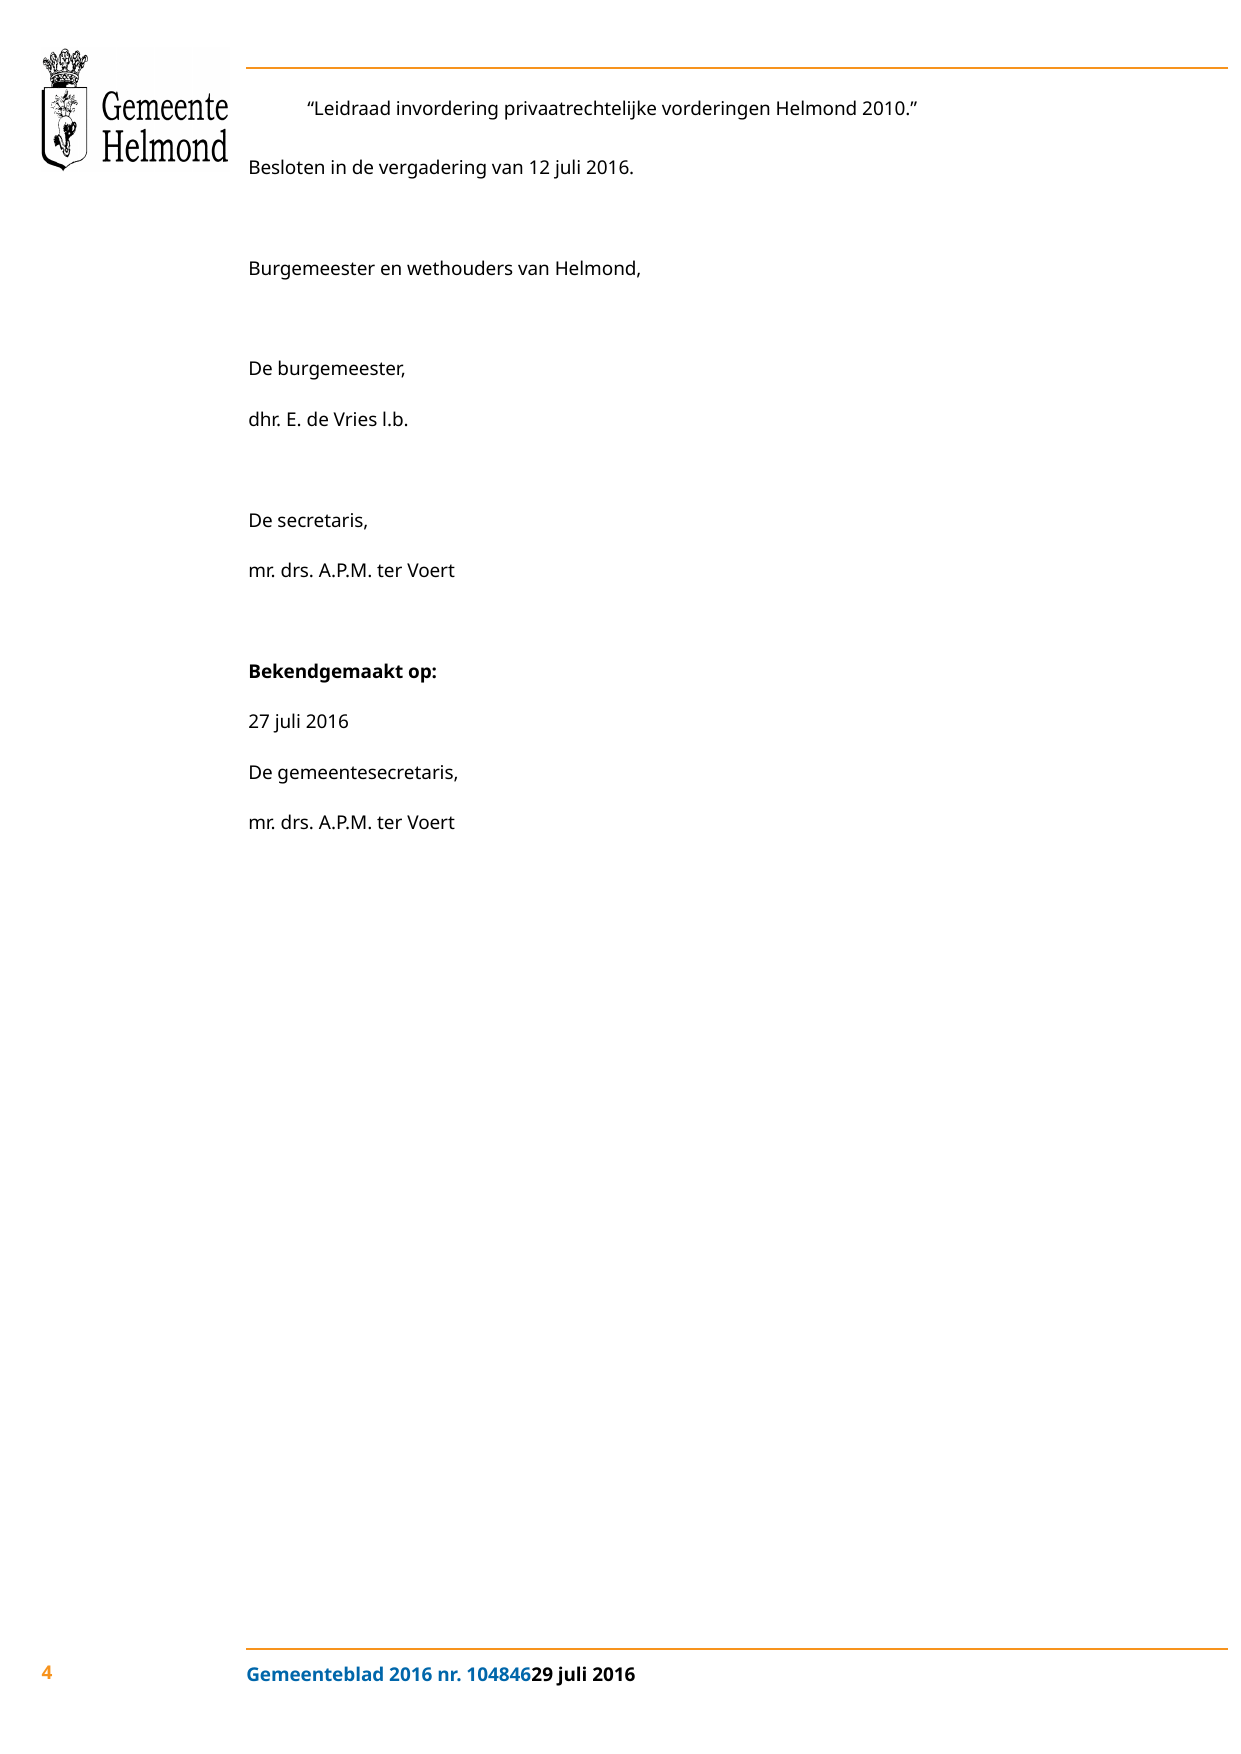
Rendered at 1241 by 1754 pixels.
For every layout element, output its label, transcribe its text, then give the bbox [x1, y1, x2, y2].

text Besloten in de vergadering van 12 juli 2016. [248, 154, 1152, 180]
text De burgemeester, [248, 356, 1152, 381]
text mr. drs. A.P.M. ter Voert [248, 557, 1152, 583]
text De gemeentesecretaris, [248, 759, 1152, 785]
text Bekendgemaakt op: [248, 658, 1152, 684]
text De secretaris, [248, 507, 1152, 533]
list “Leidraad invordering privaatrechtelijke vorderingen Helmond 2010.” [248, 95, 1152, 121]
text mr. drs. A.P.M. ter Voert [248, 809, 1152, 835]
text 27 juli 2016 [248, 708, 1152, 734]
text dhr. E. de Vries l.b. [248, 406, 1152, 432]
picture [41, 47, 231, 172]
text Burgemeester en wethouders van Helmond, [248, 255, 1152, 281]
